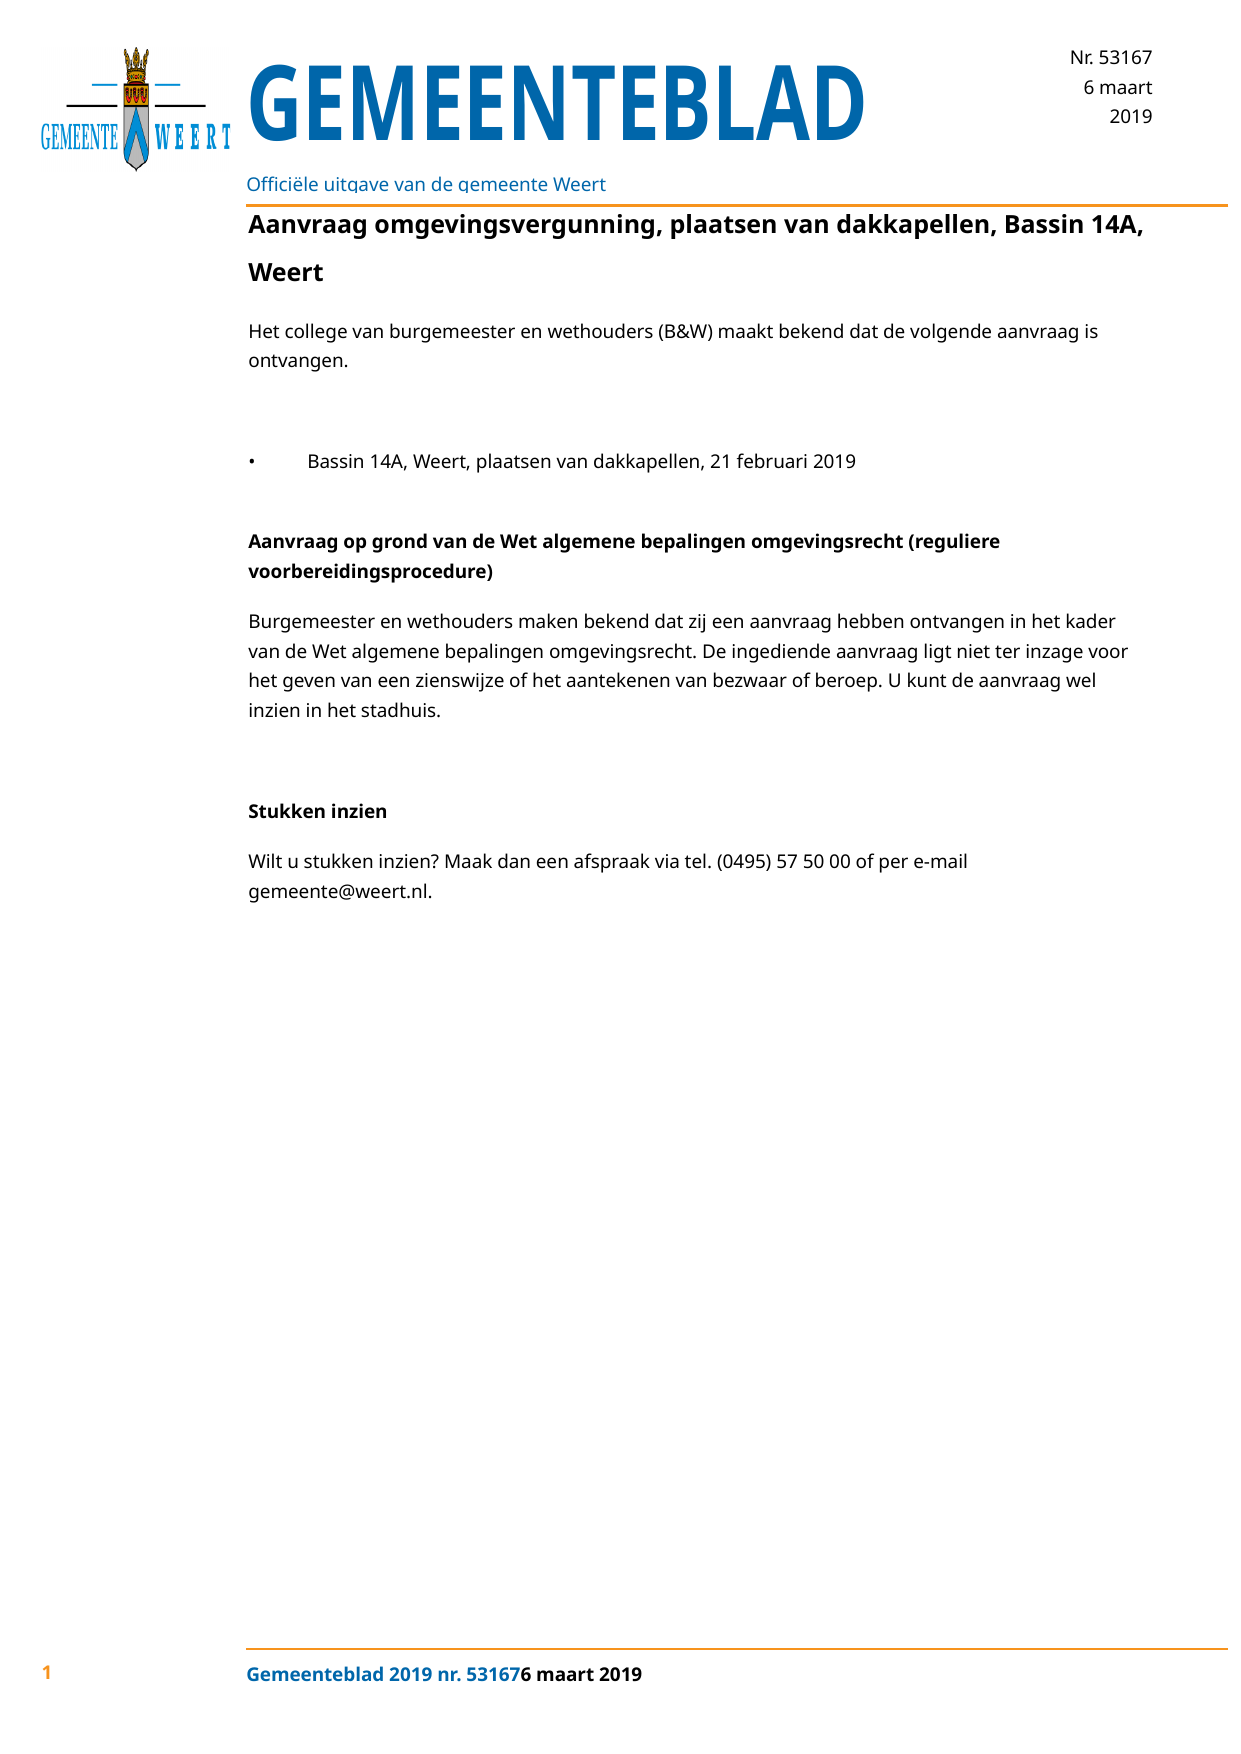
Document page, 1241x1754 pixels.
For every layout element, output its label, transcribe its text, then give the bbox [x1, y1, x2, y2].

picture [41, 47, 231, 172]
text Aanvraag op grond van de Wet algemene bepalingen omgevingsrecht (reguliere voorbereidingsprocedure) [248, 528, 1152, 584]
text Aanvraag omgevingsvergunning, plaatsen van dakkapellen, Bassin 14A, Weert [248, 207, 1152, 288]
text Het college van burgemeester en wethouders (B&W) maakt bekend dat de volgende aanvraag is ontvangen. [248, 318, 1152, 373]
text Burgemeester en wethouders maken bekend dat zij een aanvraag hebben ontvangen in het kader van de Wet algemene bepalingen omgevingsrecht. De ingediende aanvraag ligt niet ter inzage voor het geven van een zienswijze of het aantekenen van bezwaar of beroep. U kunt de aanvraag wel inzien in het stadhuis. [248, 608, 1152, 723]
text Stukken inzien [248, 798, 1152, 824]
text Wilt u stukken inzien? Maak dan een afspraak via tel. (0495) 57 50 00 of per e-mail gemeente@weert.nl. [248, 848, 1152, 904]
list Bassin 14A, Weert, plaatsen van dakkapellen, 21 februari 2019 [248, 448, 1152, 474]
